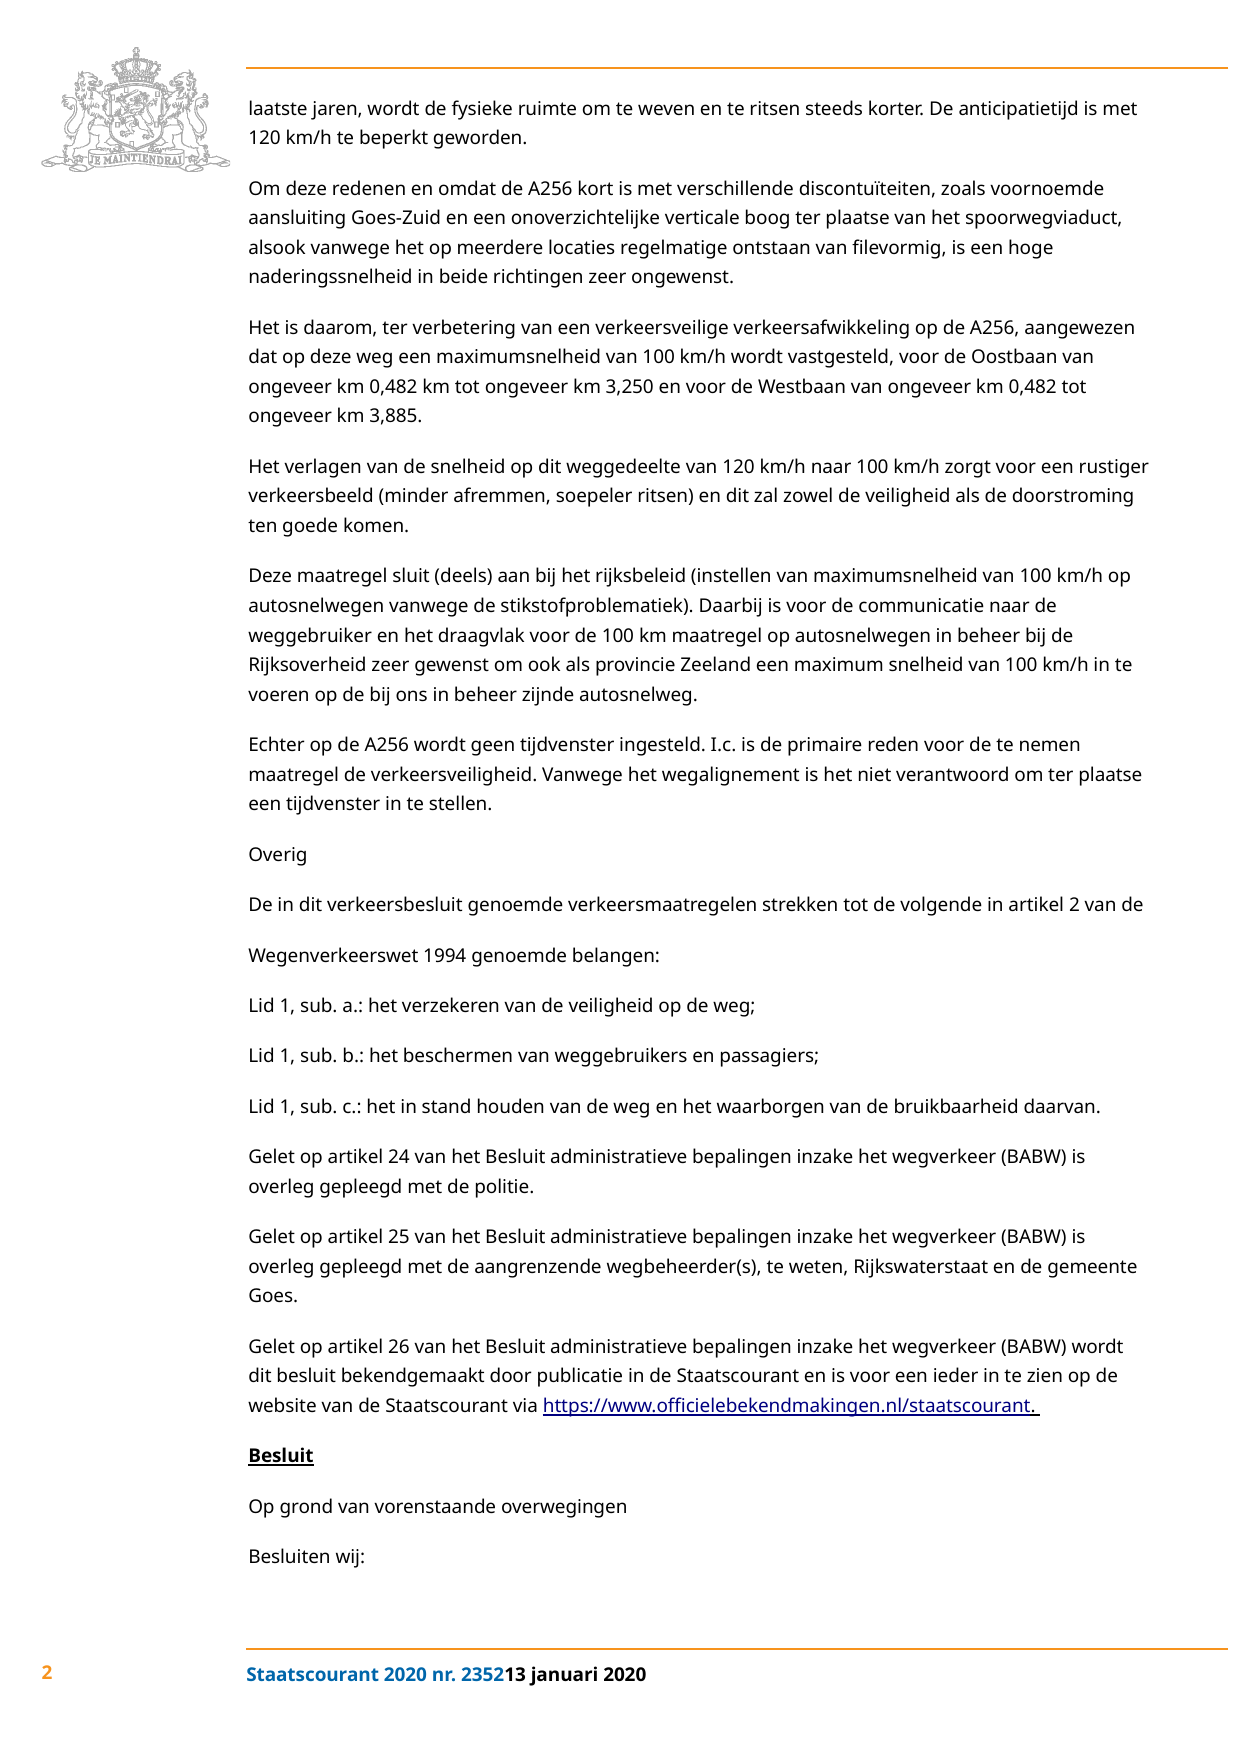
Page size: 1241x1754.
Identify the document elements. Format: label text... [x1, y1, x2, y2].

text Lid 1, sub. a.: het verzekeren van de veiligheid op de weg; [248, 992, 1152, 1018]
text De in dit verkeersbesluit genoemde verkeersmaatregelen strekken tot de volgende in artikel 2 van de [248, 891, 1152, 917]
text Lid 1, sub. c.: het in stand houden van de weg en het waarborgen van de bruikbaarheid daarvan. [248, 1093, 1152, 1119]
text Op grond van vorenstaande overwegingen [248, 1493, 1152, 1519]
text laatste jaren, wordt de fysieke ruimte om te weven en te ritsen steeds korter. De anticipatietijd is met 120 km/h te beperkt geworden. [248, 95, 1152, 150]
text Overig [248, 841, 1152, 867]
text Het is daarom, ter verbetering van een verkeersveilige verkeersafwikkeling op de A256, aangewezen dat op deze weg een maximumsnelheid van 100 km/h wordt vastgesteld, voor de Oostbaan van ongeveer km 0,482 km tot ongeveer km 3,250 en voor de Westbaan van ongeveer km 0,482 tot ongeveer km 3,885. [248, 314, 1152, 428]
text Gelet op artikel 26 van het Besluit administratieve bepalingen inzake het wegverkeer (BABW) wordt dit besluit bekendgemaakt door publicatie in de Staatscourant en is voor een ieder in te zien op de website van de Staatscourant via https://www.officielebekendmakingen.nl/staatscourant. [248, 1333, 1152, 1418]
text Besluit [248, 1443, 1152, 1468]
text Lid 1, sub. b.: het beschermen van weggebruikers en passagiers; [248, 1043, 1152, 1068]
text Deze maatregel sluit (deels) aan bij het rijksbeleid (instellen van maximumsnelheid van 100 km/h op autosnelwegen vanwege de stikstofproblematiek). Daarbij is voor de communicatie naar de weggebruiker en het draagvlak voor de 100 km maatregel op autosnelwegen in beheer bij de Rijksoverheid zeer gewenst om ook als provincie Zeeland een maximum snelheid van 100 km/h in te voeren op de bij ons in beheer zijnde autosnelweg. [248, 563, 1152, 707]
text Besluiten wij: [248, 1543, 1152, 1569]
text Gelet op artikel 24 van het Besluit administratieve bepalingen inzake het wegverkeer (BABW) is overleg gepleegd met de politie. [248, 1143, 1152, 1199]
text Om deze redenen en omdat de A256 kort is met verschillende discontuïteiten, zoals voornoemde aansluiting Goes-Zuid en een onoverzichtelijke verticale boog ter plaatse van het spoorwegviaduct, alsook vanwege het op meerdere locaties regelmatige ontstaan van filevormig, is een hoge naderingssnelheid in beide richtingen zeer ongewenst. [248, 175, 1152, 289]
text Wegenverkeerswet 1994 genoemde belangen: [248, 942, 1152, 968]
picture [41, 47, 231, 172]
text Echter op de A256 wordt geen tijdvenster ingesteld. I.c. is de primaire reden voor de te nemen maatregel de verkeersveiligheid. Vanwege het wegalignement is het niet verantwoord om ter plaatse een tijdvenster in te stellen. [248, 731, 1152, 816]
text Het verlagen van de snelheid op dit weggedeelte van 120 km/h naar 100 km/h zorgt voor een rustiger verkeersbeeld (minder afremmen, soepeler ritsen) en dit zal zowel de veiligheid als de doorstroming ten goede komen. [248, 453, 1152, 538]
text Gelet op artikel 25 van het Besluit administratieve bepalingen inzake het wegverkeer (BABW) is overleg gepleegd met de aangrenzende wegbeheerder(s), te weten, Rijkswaterstaat en de gemeente Goes. [248, 1223, 1152, 1308]
